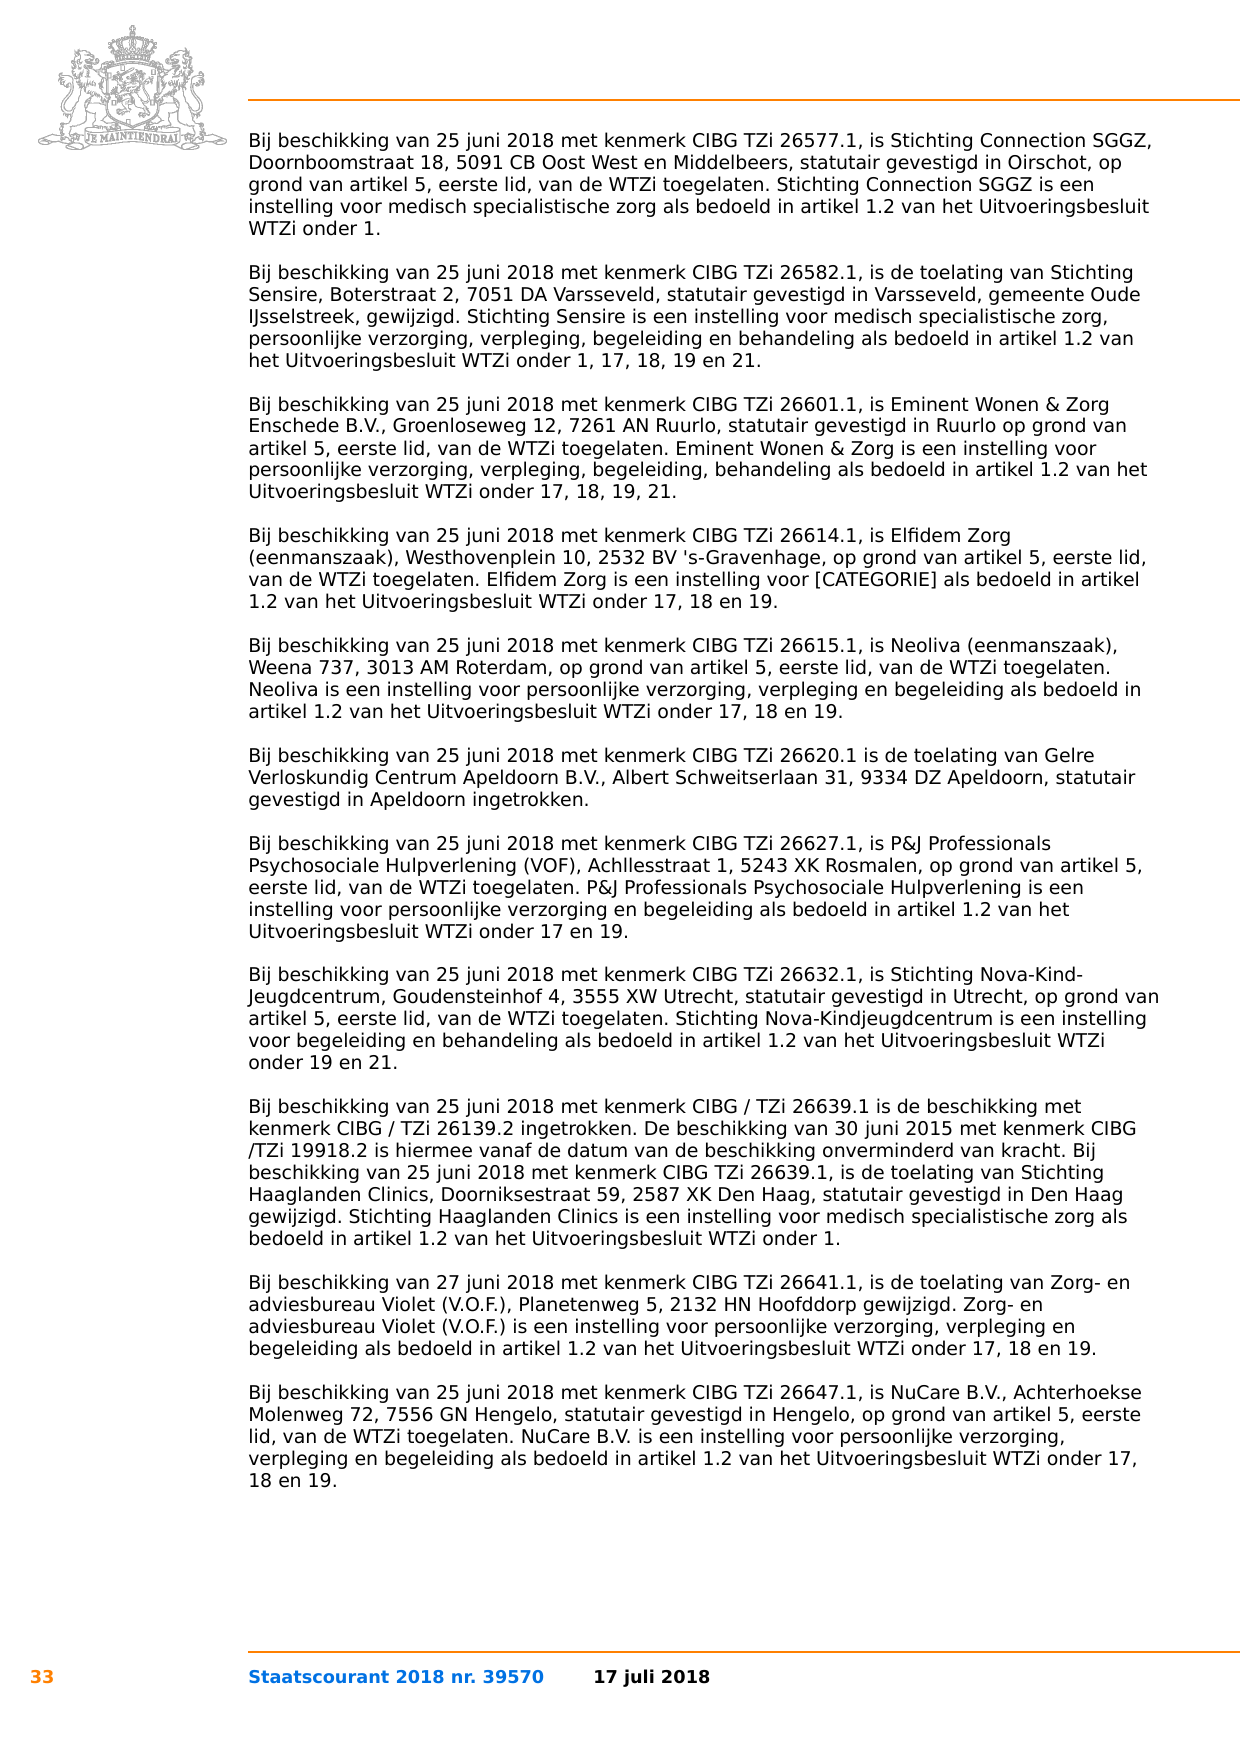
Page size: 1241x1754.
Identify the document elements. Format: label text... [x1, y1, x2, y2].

text Bij beschikking van 25 juni 2018 met kenmerk CIBG TZi 26647.1, is NuCare B.V., Achterhoekse Molenweg 72, 7556 GN Hengelo, statutair gevestigd in Hengelo, op grond van artikel 5, eerste lid, van de WTZi toegelaten. NuCare B.V. is een instelling voor persoonlijke verzorging, verpleging en begeleiding als bedoeld in artikel 1.2 van het Uitvoeringsbesluit WTZi onder 17, 18 en 19. [248, 1382, 1163, 1492]
text Bij beschikking van 25 juni 2018 met kenmerk CIBG TZi 26620.1 is de toelating van Gelre Verloskundig Centrum Apeldoorn B.V., Albert Schweitserlaan 31, 9334 DZ Apeldoorn, statutair gevestigd in Apeldoorn ingetrokken. [248, 745, 1163, 811]
text Bij beschikking van 25 juni 2018 met kenmerk CIBG TZi 26577.1, is Stichting Connection SGGZ, Doornboomstraat 18, 5091 CB Oost West en Middelbeers, statutair gevestigd in Oirschot, op grond van artikel 5, eerste lid, van de WTZi toegelaten. Stichting Connection SGGZ is een instelling voor medisch specialistische zorg als bedoeld in artikel 1.2 van het Uitvoeringsbesluit WTZi onder 1. [248, 130, 1163, 240]
text Bij beschikking van 25 juni 2018 met kenmerk CIBG TZi 26632.1, is Stichting Nova-Kind-Jeugdcentrum, Goudensteinhof 4, 3555 XW Utrecht, statutair gevestigd in Utrecht, op grond van artikel 5, eerste lid, van de WTZi toegelaten. Stichting Nova-Kindjeugdcentrum is een instelling voor begeleiding en behandeling als bedoeld in artikel 1.2 van het Uitvoeringsbesluit WTZi onder 19 en 21. [248, 964, 1163, 1074]
text Bij beschikking van 25 juni 2018 met kenmerk CIBG TZi 26601.1, is Eminent Wonen & Zorg Enschede B.V., Groenloseweg 12, 7261 AN Ruurlo, statutair gevestigd in Ruurlo op grond van artikel 5, eerste lid, van de WTZi toegelaten. Eminent Wonen & Zorg is een instelling voor persoonlijke verzorging, verpleging, begeleiding, behandeling als bedoeld in artikel 1.2 van het Uitvoeringsbesluit WTZi onder 17, 18, 19, 21. [248, 393, 1163, 503]
text Bij beschikking van 25 juni 2018 met kenmerk CIBG TZi 26614.1, is Elfidem Zorg (eenmanszaak), Westhovenplein 10, 2532 BV 's-Gravenhage, op grond van artikel 5, eerste lid, van de WTZi toegelaten. Elfidem Zorg is een instelling voor [CATEGORIE] als bedoeld in artikel 1.2 van het Uitvoeringsbesluit WTZi onder 17, 18 en 19. [248, 525, 1163, 613]
picture [38, 25, 227, 150]
text Bij beschikking van 25 juni 2018 met kenmerk CIBG TZi 26615.1, is Neoliva (eenmanszaak), Weena 737, 3013 AM Roterdam, op grond van artikel 5, eerste lid, van de WTZi toegelaten. Neoliva is een instelling voor persoonlijke verzorging, verpleging en begeleiding als bedoeld in artikel 1.2 van het Uitvoeringsbesluit WTZi onder 17, 18 en 19. [248, 635, 1163, 723]
text Bij beschikking van 25 juni 2018 met kenmerk CIBG TZi 26582.1, is de toelating van Stichting Sensire, Boterstraat 2, 7051 DA Varsseveld, statutair gevestigd in Varsseveld, gemeente Oude IJsselstreek, gewijzigd. Stichting Sensire is een instelling voor medisch specialistische zorg, persoonlijke verzorging, verpleging, begeleiding en behandeling als bedoeld in artikel 1.2 van het Uitvoeringsbesluit WTZi onder 1, 17, 18, 19 en 21. [248, 262, 1163, 372]
text Bij beschikking van 27 juni 2018 met kenmerk CIBG TZi 26641.1, is de toelating van Zorg- en adviesbureau Violet (V.O.F.), Planetenweg 5, 2132 HN Hoofddorp gewijzigd. Zorg- en adviesbureau Violet (V.O.F.) is een instelling voor persoonlijke verzorging, verpleging en begeleiding als bedoeld in artikel 1.2 van het Uitvoeringsbesluit WTZi onder 17, 18 en 19. [248, 1272, 1163, 1360]
text Bij beschikking van 25 juni 2018 met kenmerk CIBG TZi 26627.1, is P&J Professionals Psychosociale Hulpverlening (VOF), Achllesstraat 1, 5243 XK Rosmalen, op grond van artikel 5, eerste lid, van de WTZi toegelaten. P&J Professionals Psychosociale Hulpverlening is een instelling voor persoonlijke verzorging en begeleiding als bedoeld in artikel 1.2 van het Uitvoeringsbesluit WTZi onder 17 en 19. [248, 833, 1163, 942]
text Bij beschikking van 25 juni 2018 met kenmerk CIBG / TZi 26639.1 is de beschikking met kenmerk CIBG / TZi 26139.2 ingetrokken. De beschikking van 30 juni 2015 met kenmerk CIBG /TZi 19918.2 is hiermee vanaf de datum van de beschikking onverminderd van kracht. Bij beschikking van 25 juni 2018 met kenmerk CIBG TZi 26639.1, is de toelating van Stichting Haaglanden Clinics, Doorniksestraat 59, 2587 XK Den Haag, statutair gevestigd in Den Haag gewijzigd. Stichting Haaglanden Clinics is een instelling voor medisch specialistische zorg als bedoeld in artikel 1.2 van het Uitvoeringsbesluit WTZi onder 1. [248, 1096, 1163, 1250]
